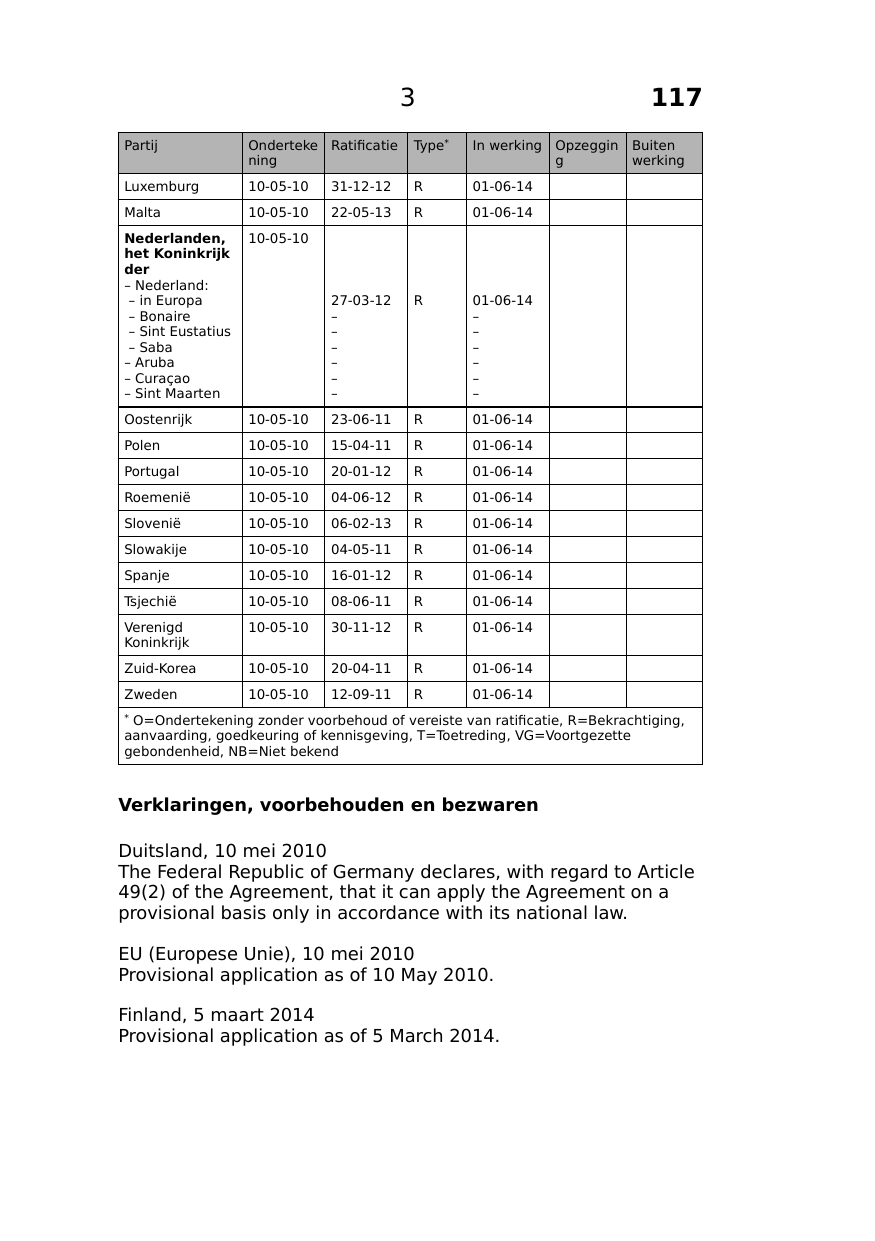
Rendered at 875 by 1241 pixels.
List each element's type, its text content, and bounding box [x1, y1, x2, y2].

table_cell Tsjechië [119, 589, 242, 614]
table_cell Oostenrijk [119, 408, 242, 432]
table_cell – [325, 309, 407, 324]
table_cell [550, 682, 626, 707]
table_cell – in Europa [119, 293, 242, 308]
table_cell [627, 459, 702, 484]
table_cell 23-06-11 [325, 408, 407, 432]
table_cell [627, 656, 702, 681]
table_cell [627, 226, 702, 277]
table_cell R [408, 511, 466, 536]
table_cell [550, 459, 626, 484]
table_cell 01-06-14 [467, 459, 549, 484]
table_cell – [467, 324, 549, 339]
table_cell Spanje [119, 563, 242, 588]
table_cell 31-12-12 [325, 174, 407, 199]
table_cell [627, 174, 702, 199]
table_cell [408, 309, 466, 324]
table_cell 12-09-11 [325, 682, 407, 707]
table_cell 10-05-10 [243, 615, 324, 655]
table_cell – [467, 371, 549, 386]
table_cell 04-06-12 [325, 485, 407, 510]
table_cell – [467, 340, 549, 355]
table_cell – [467, 355, 549, 371]
table_cell 30-11-12 [325, 615, 407, 655]
table_cell [325, 226, 407, 277]
table_cell [550, 408, 626, 432]
table_header In werking [467, 133, 549, 173]
table_cell R [408, 293, 466, 308]
table_cell [243, 278, 324, 293]
table_cell R [408, 563, 466, 588]
table_cell 06-02-13 [325, 511, 407, 536]
table_cell 01-06-14 [467, 656, 549, 681]
table_cell [550, 511, 626, 536]
table_header Ondertekening [243, 133, 324, 173]
table_cell – [467, 309, 549, 324]
table_cell [550, 226, 626, 277]
table_cell [550, 174, 626, 199]
table_cell [627, 324, 702, 339]
table_cell 10-05-10 [243, 226, 324, 277]
table_cell [627, 682, 702, 707]
table_cell [627, 537, 702, 562]
table_cell Zuid-Korea [119, 656, 242, 681]
table_cell 01-06-14 [467, 174, 549, 199]
text Provisional application as of 10 May 2010. [118, 964, 703, 985]
table_cell 10-05-10 [243, 511, 324, 536]
table_cell [550, 355, 626, 371]
table_cell [408, 324, 466, 339]
table_cell 10-05-10 [243, 537, 324, 562]
table_cell Verenigd Koninkrijk [119, 615, 242, 655]
table_cell Slowakije [119, 537, 242, 562]
table_cell [550, 563, 626, 588]
table_cell Portugal [119, 459, 242, 484]
table_cell – [325, 386, 407, 406]
table_cell [627, 589, 702, 614]
table_cell [408, 226, 466, 277]
table_cell R [408, 459, 466, 484]
table_cell – Bonaire [119, 309, 242, 324]
table_cell 20-04-11 [325, 656, 407, 681]
table_cell [627, 200, 702, 225]
table_cell 16-01-12 [325, 563, 407, 588]
text Duitsland, 10 mei 2010 [118, 841, 703, 862]
text Finland, 5 maart 2014 [118, 1005, 703, 1026]
table_cell [550, 340, 626, 355]
table_cell [243, 340, 324, 355]
table_cell R [408, 485, 466, 510]
table_cell [627, 408, 702, 432]
table_cell Zweden [119, 682, 242, 707]
table_cell 01-06-14 [467, 433, 549, 458]
table_cell 20-01-12 [325, 459, 407, 484]
table_cell 10-05-10 [243, 656, 324, 681]
text The Federal Republic of Germany declares, with regard to Article 49(2) of the Agreement, that it can apply the Agreement on a provisional basis only in accordance with its national law. [118, 862, 703, 924]
table_cell – Aruba [119, 355, 242, 371]
table_cell R [408, 174, 466, 199]
table_header Ratificatie [325, 133, 407, 173]
table_cell 10-05-10 [243, 200, 324, 225]
table_cell [550, 433, 626, 458]
table_cell 10-05-10 [243, 408, 324, 432]
table_cell [550, 589, 626, 614]
table_cell [550, 615, 626, 655]
table_cell R [408, 408, 466, 432]
table_cell R [408, 537, 466, 562]
table_cell [627, 386, 702, 406]
table_cell 10-05-10 [243, 589, 324, 614]
subtitle Verklaringen, voorbehouden en bezwaren [118, 795, 703, 816]
table_cell 01-06-14 [467, 563, 549, 588]
table_cell 01-06-14 [467, 537, 549, 562]
table_cell 01-06-14 [467, 511, 549, 536]
table_cell 01-06-14 [467, 408, 549, 432]
table_cell [627, 485, 702, 510]
table_cell 10-05-10 [243, 433, 324, 458]
text Provisional application as of 5 March 2014. [118, 1026, 703, 1047]
table_cell [408, 371, 466, 386]
table_cell [408, 386, 466, 406]
table_cell 04-05-11 [325, 537, 407, 562]
table_header Partij [119, 133, 242, 173]
table_cell – [325, 355, 407, 371]
table_cell [627, 355, 702, 371]
table_cell 10-05-10 [243, 682, 324, 707]
table_cell [243, 386, 324, 406]
table_cell – Nederland: [119, 278, 242, 293]
table_header Opzegging [550, 133, 626, 173]
table_cell R [408, 433, 466, 458]
table_cell Malta [119, 200, 242, 225]
table_cell 22-05-13 [325, 200, 407, 225]
table_cell [550, 324, 626, 339]
table_cell * O=Ondertekening zonder voorbehoud of vereiste van ratificatie, R=Bekrachtiging, aanvaarding, goedkeuring of kennisgeving, T=Toetreding, VG=Voortgezette gebondenheid, NB=Niet bekend [119, 708, 702, 764]
table_cell 27-03-12 [325, 293, 407, 308]
table_cell 01-06-14 [467, 293, 549, 308]
table_cell – [325, 371, 407, 386]
table_cell R [408, 615, 466, 655]
table_cell [550, 293, 626, 308]
table_cell Nederlanden, het Koninkrijk der [119, 226, 242, 277]
table_cell Roemenië [119, 485, 242, 510]
table_cell [550, 371, 626, 386]
table_cell Luxemburg [119, 174, 242, 199]
table_cell [627, 511, 702, 536]
table_cell R [408, 682, 466, 707]
table_cell [550, 278, 626, 293]
table_cell [627, 293, 702, 308]
table_cell R [408, 656, 466, 681]
table_header Buiten werking [627, 133, 702, 173]
table_cell [550, 200, 626, 225]
table_cell R [408, 589, 466, 614]
table_cell R [408, 200, 466, 225]
table_cell – Sint Maarten [119, 386, 242, 406]
table_cell – [325, 324, 407, 339]
table_cell 01-06-14 [467, 615, 549, 655]
table_cell [627, 371, 702, 386]
table_cell [467, 226, 549, 277]
table_cell [325, 278, 407, 293]
table_cell – Sint Eustatius [119, 324, 242, 339]
table_cell – [325, 340, 407, 355]
table_cell 15-04-11 [325, 433, 407, 458]
table_cell 01-06-14 [467, 682, 549, 707]
text EU (Europese Unie), 10 mei 2010 [118, 944, 703, 964]
table_cell [408, 340, 466, 355]
table_cell [243, 371, 324, 386]
table_cell 10-05-10 [243, 459, 324, 484]
table_cell [243, 309, 324, 324]
table_cell [550, 537, 626, 562]
table_cell [550, 309, 626, 324]
table_cell [408, 278, 466, 293]
table_cell 10-05-10 [243, 485, 324, 510]
table_cell 10-05-10 [243, 563, 324, 588]
table_cell – Curaçao [119, 371, 242, 386]
table_cell [627, 433, 702, 458]
table_cell [243, 355, 324, 371]
table_cell 08-06-11 [325, 589, 407, 614]
table_cell [627, 563, 702, 588]
table_cell 01-06-14 [467, 589, 549, 614]
table_cell 01-06-14 [467, 200, 549, 225]
table_cell Polen [119, 433, 242, 458]
table_cell [550, 656, 626, 681]
table_cell [408, 355, 466, 371]
table_cell [627, 340, 702, 355]
table_cell [243, 293, 324, 308]
table_cell 01-06-14 [467, 485, 549, 510]
table_header Type* [408, 133, 466, 173]
table_cell [627, 615, 702, 655]
table_cell Slovenië [119, 511, 242, 536]
table_cell – Saba [119, 340, 242, 355]
table_cell [243, 324, 324, 339]
table_cell [550, 485, 626, 510]
table_cell 10-05-10 [243, 174, 324, 199]
table_cell [550, 386, 626, 406]
table_cell [467, 278, 549, 293]
table_cell [627, 278, 702, 293]
table_cell [627, 309, 702, 324]
table_cell – [467, 386, 549, 406]
